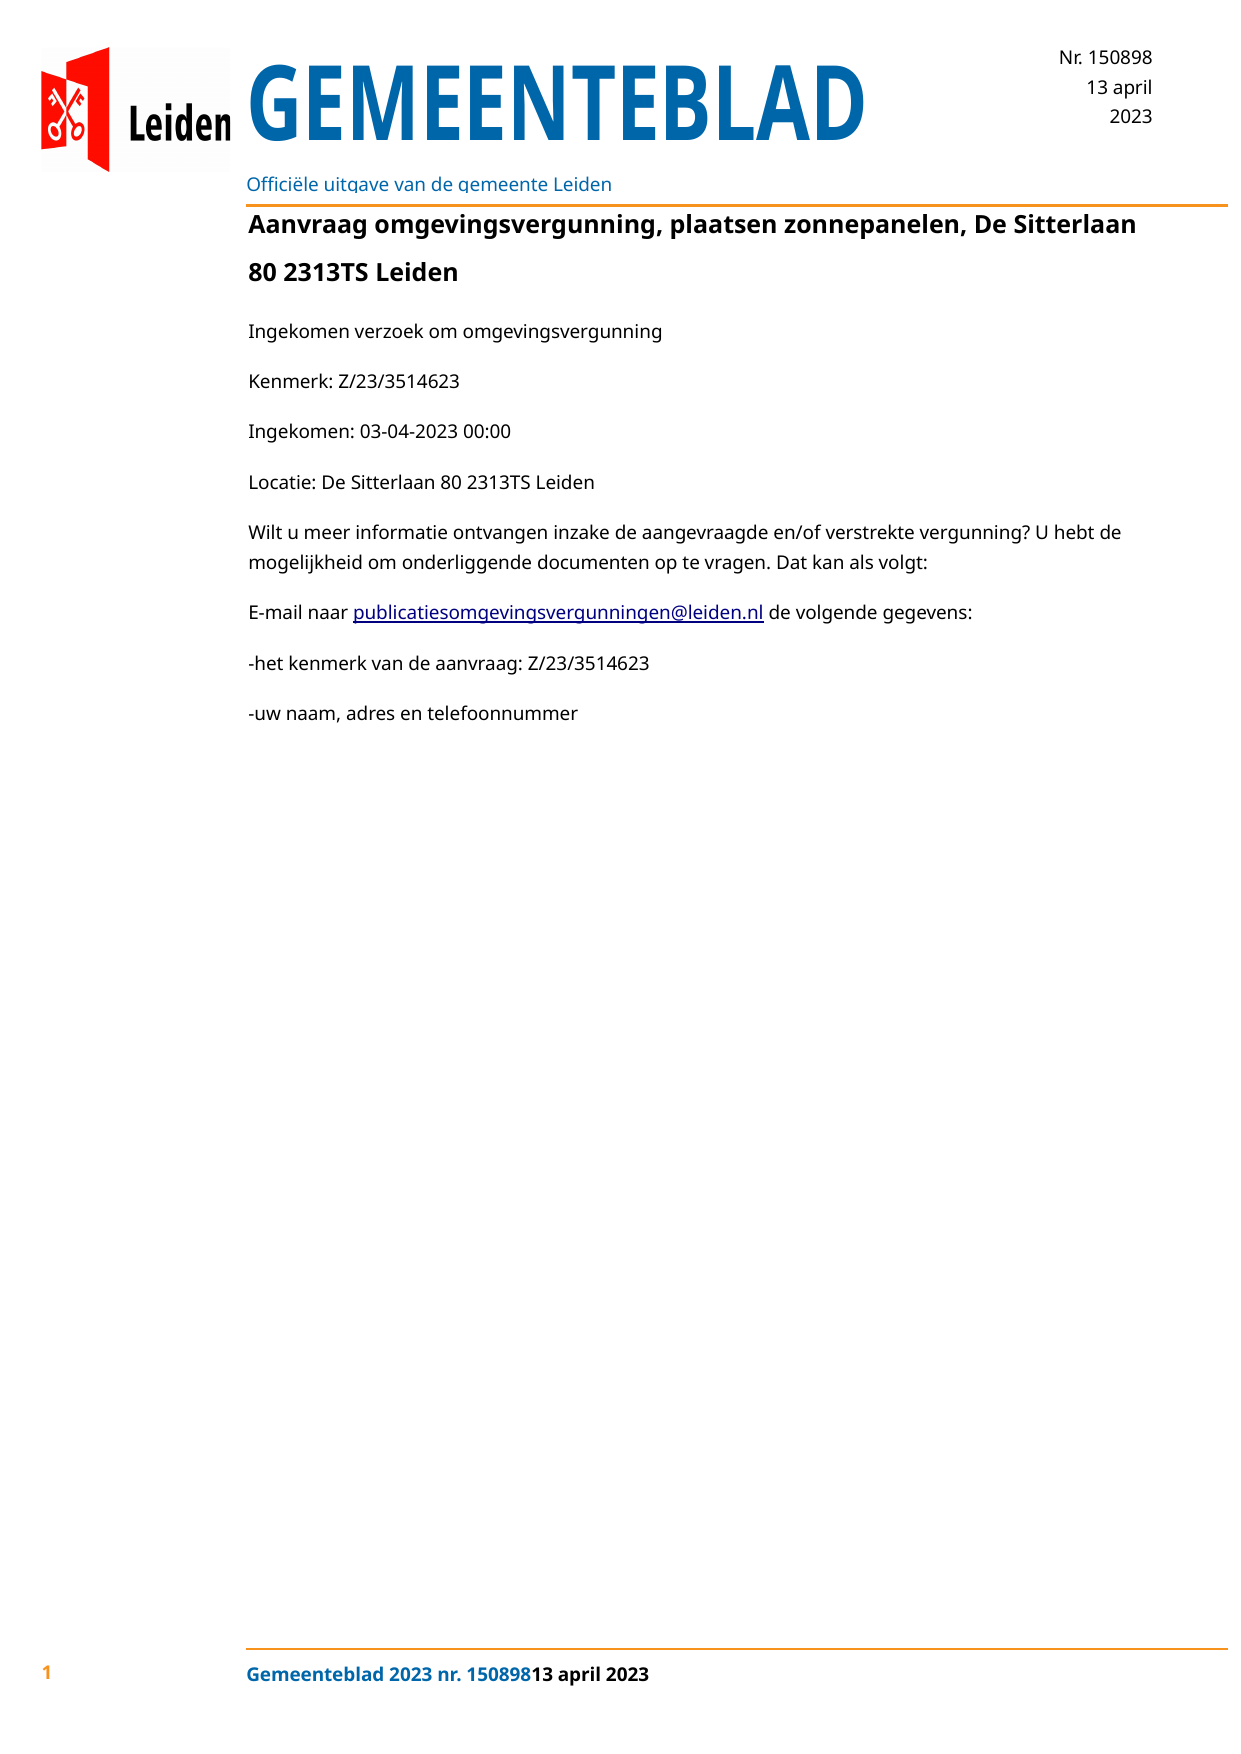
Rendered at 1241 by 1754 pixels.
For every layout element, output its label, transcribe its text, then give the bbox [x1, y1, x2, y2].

text Kenmerk: Z/23/3514623 [248, 368, 1152, 394]
text -het kenmerk van de aanvraag: Z/23/3514623 [248, 650, 1152, 676]
text E-mail naar publicatiesomgevingsvergunningen@leiden.nl de volgende gegevens: [248, 599, 1152, 625]
text Wilt u meer informatie ontvangen inzake de aangevraagde en/of verstrekte vergunning? U hebt de mogelijkheid om onderliggende documenten op te vragen. Dat kan als volgt: [248, 519, 1152, 575]
picture [41, 47, 231, 172]
text Ingekomen: 03-04-2023 00:00 [248, 419, 1152, 444]
text Aanvraag omgevingsvergunning, plaatsen zonnepanelen, De Sitterlaan 80 2313TS Leiden [248, 207, 1152, 288]
text Locatie: De Sitterlaan 80 2313TS Leiden [248, 469, 1152, 495]
text -uw naam, adres en telefoonnummer [248, 700, 1152, 726]
text Ingekomen verzoek om omgevingsvergunning [248, 318, 1152, 344]
